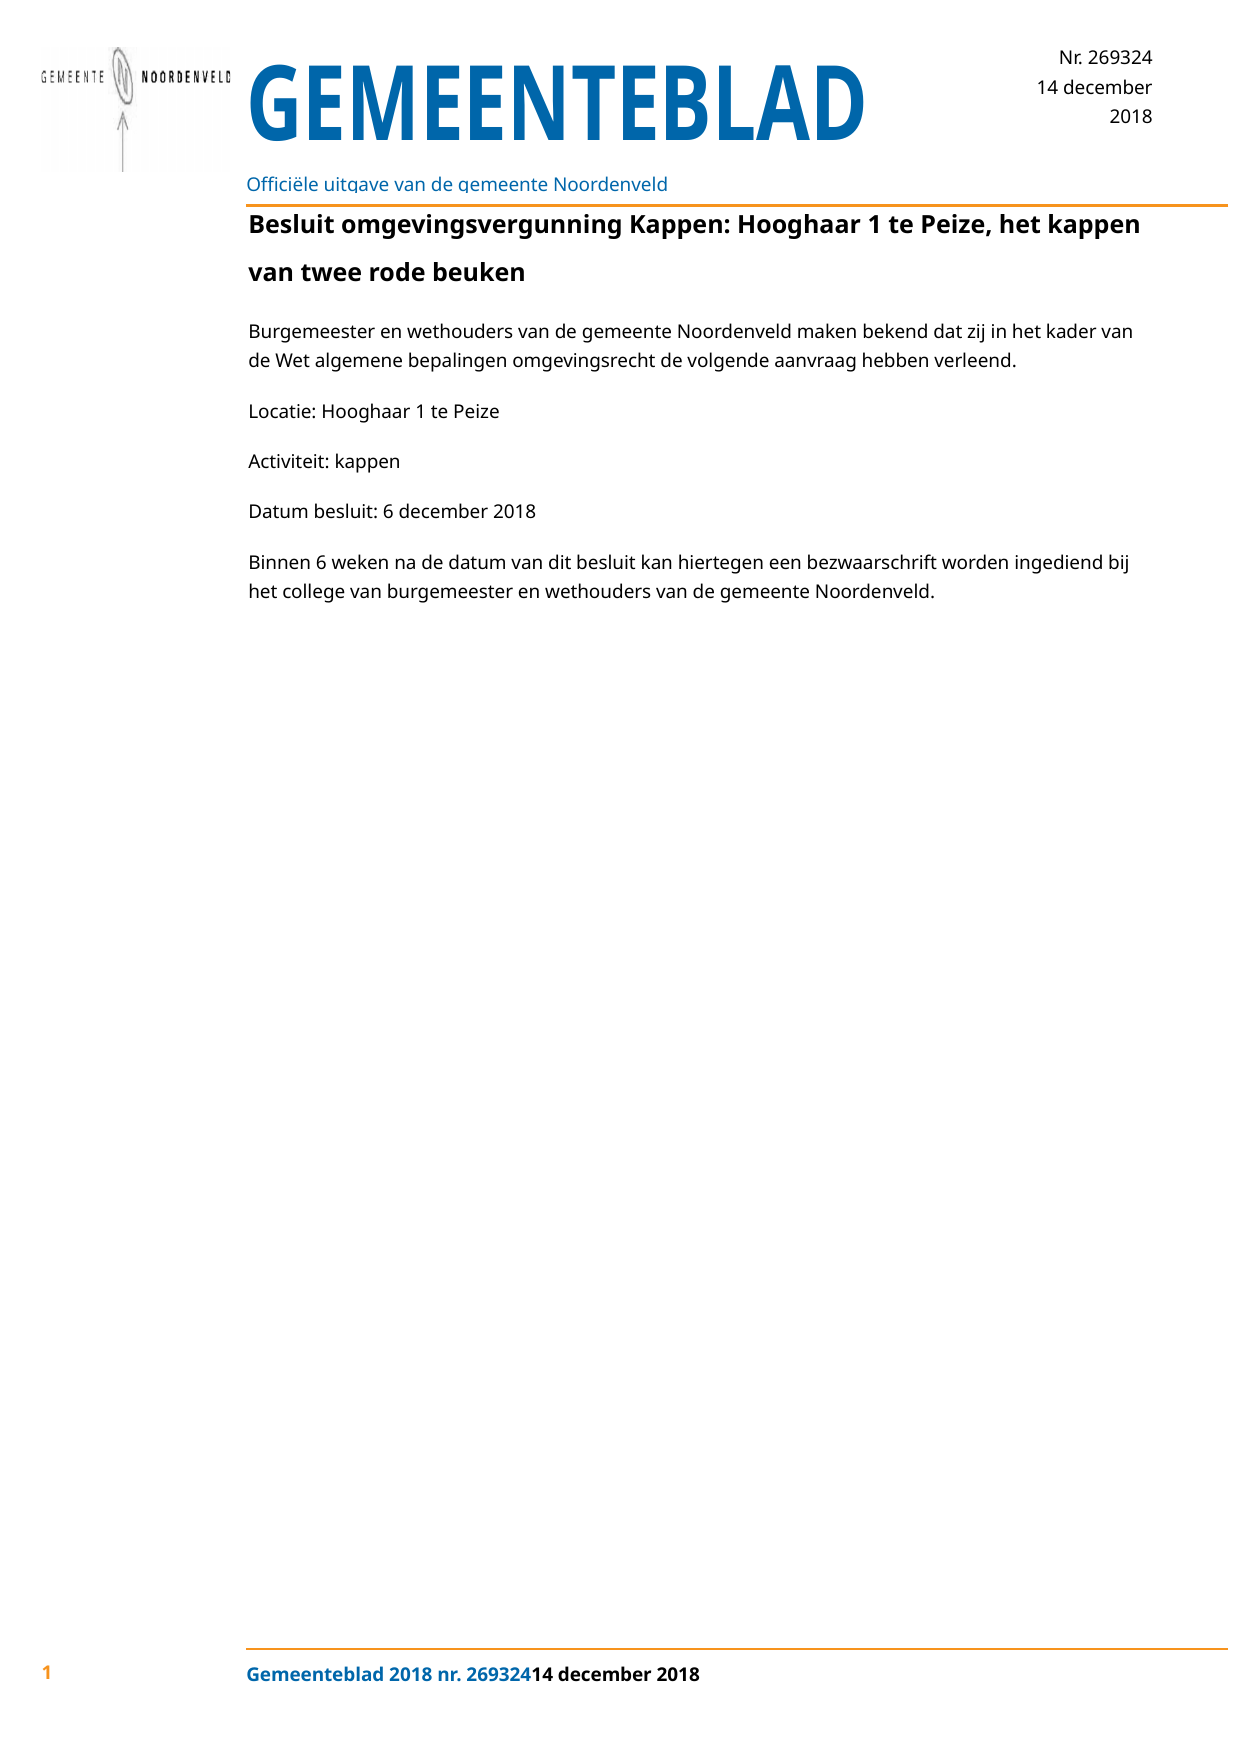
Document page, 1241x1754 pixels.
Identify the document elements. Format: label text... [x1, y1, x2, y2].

text Burgemeester en wethouders van de gemeente Noordenveld maken bekend dat zij in het kader van de Wet algemene bepalingen omgevingsrecht de volgende aanvraag hebben verleend. [248, 318, 1152, 373]
text Binnen 6 weken na de datum van dit besluit kan hiertegen een bezwaarschrift worden ingediend bij het college van burgemeester en wethouders van de gemeente Noordenveld. [248, 549, 1152, 604]
text Activiteit: kappen [248, 448, 1152, 474]
picture [41, 47, 231, 172]
text Datum besluit: 6 december 2018 [248, 499, 1152, 524]
text Besluit omgevingsvergunning Kappen: Hooghaar 1 te Peize, het kappen van twee rode beuken [248, 207, 1152, 288]
text Locatie: Hooghaar 1 te Peize [248, 398, 1152, 424]
